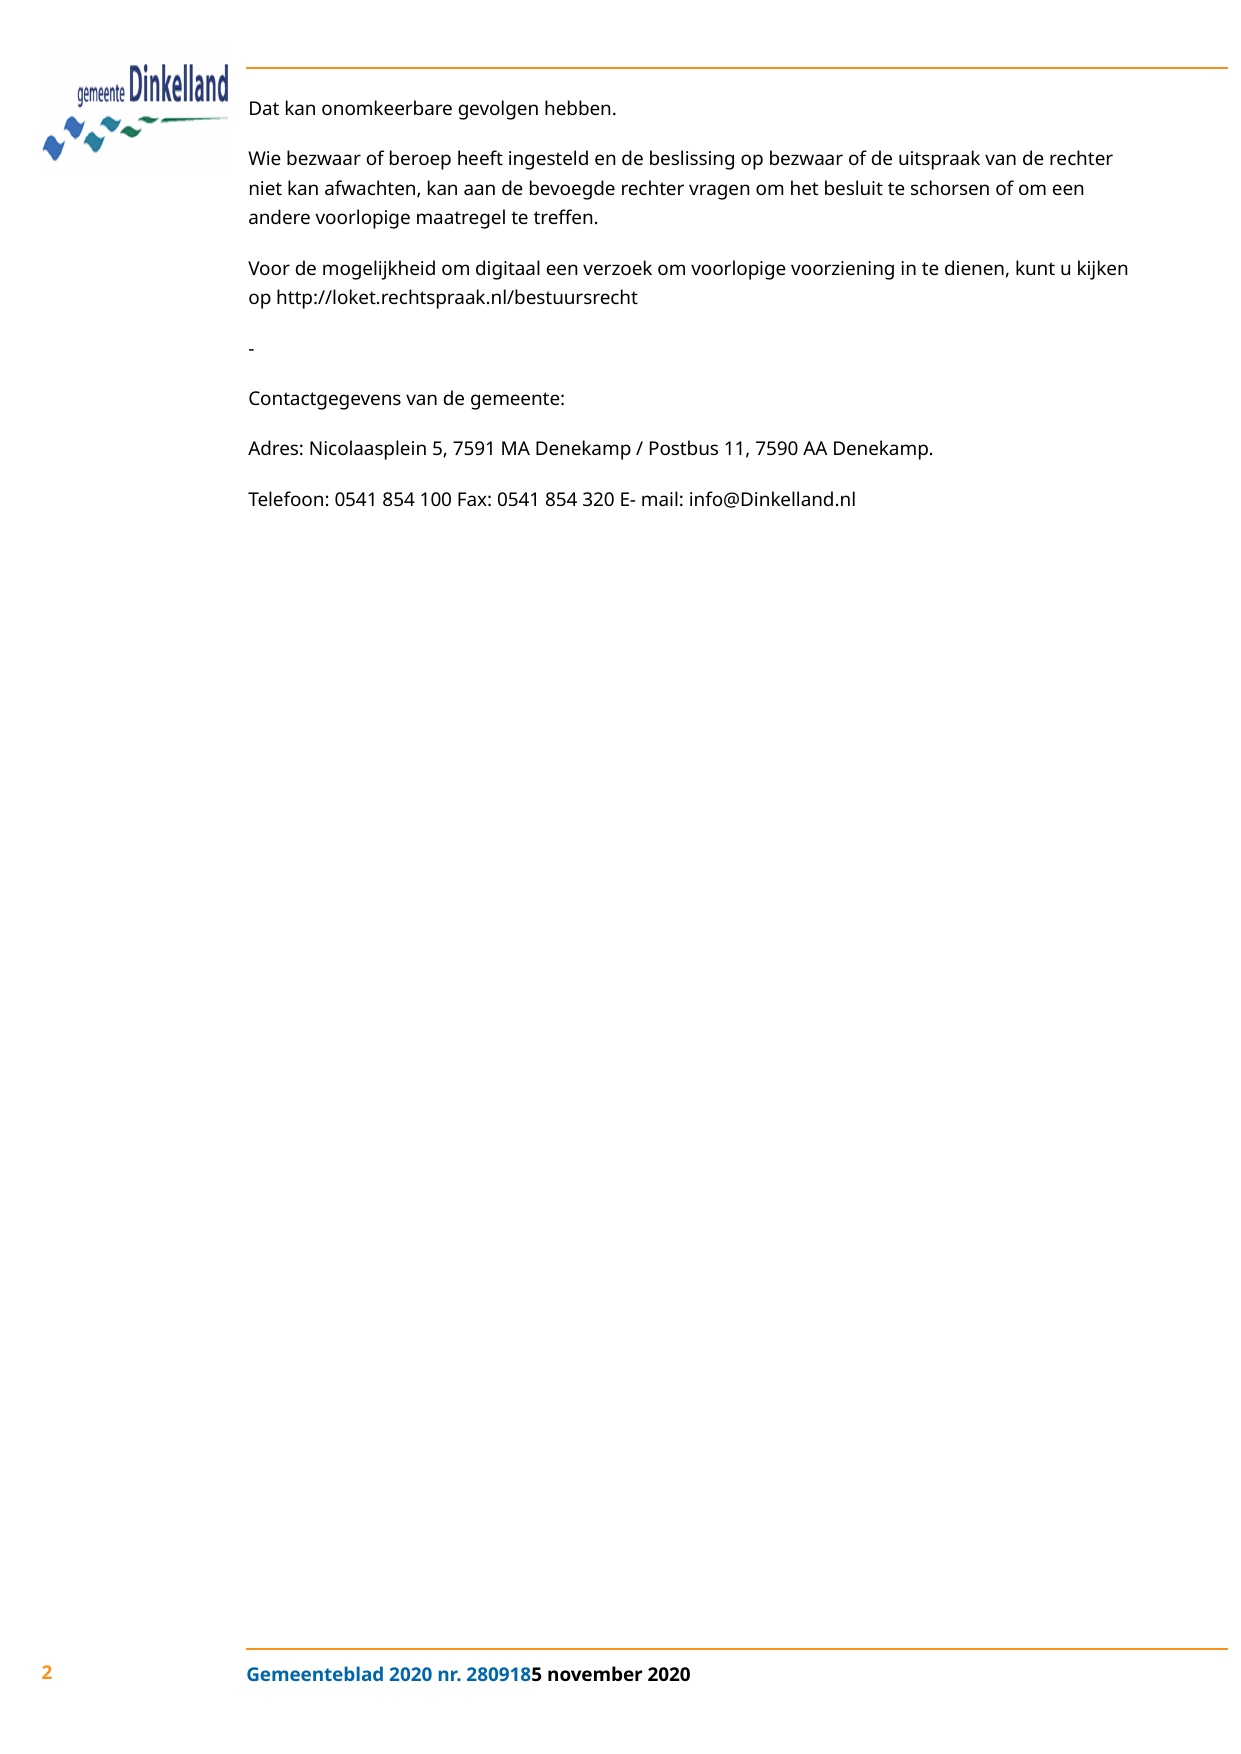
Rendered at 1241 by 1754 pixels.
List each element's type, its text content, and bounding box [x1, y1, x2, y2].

text Contactgegevens van de gemeente: [248, 385, 1152, 411]
text Adres: Nicolaasplein 5, 7591 MA Denekamp / Postbus 11, 7590 AA Denekamp. [248, 436, 1152, 461]
text Voor de mogelijkheid om digitaal een verzoek om voorlopige voorziening in te dienen, kunt u kijken op http://loket.rechtspraak.nl/bestuursrecht [248, 255, 1152, 310]
text Dat kan onomkeerbare gevolgen hebben. [248, 95, 1152, 121]
text Telefoon: 0541 854 100 Fax: 0541 854 320 E- mail: info@Dinkelland.nl [248, 486, 1152, 512]
text - [248, 335, 1152, 361]
picture [41, 47, 231, 172]
text Wie bezwaar of beroep heeft ingesteld en de beslissing op bezwaar of de uitspraak van de rechter niet kan afwachten, kan aan de bevoegde rechter vragen om het besluit te schorsen of om een andere voorlopige maatregel te treffen. [248, 145, 1152, 230]
